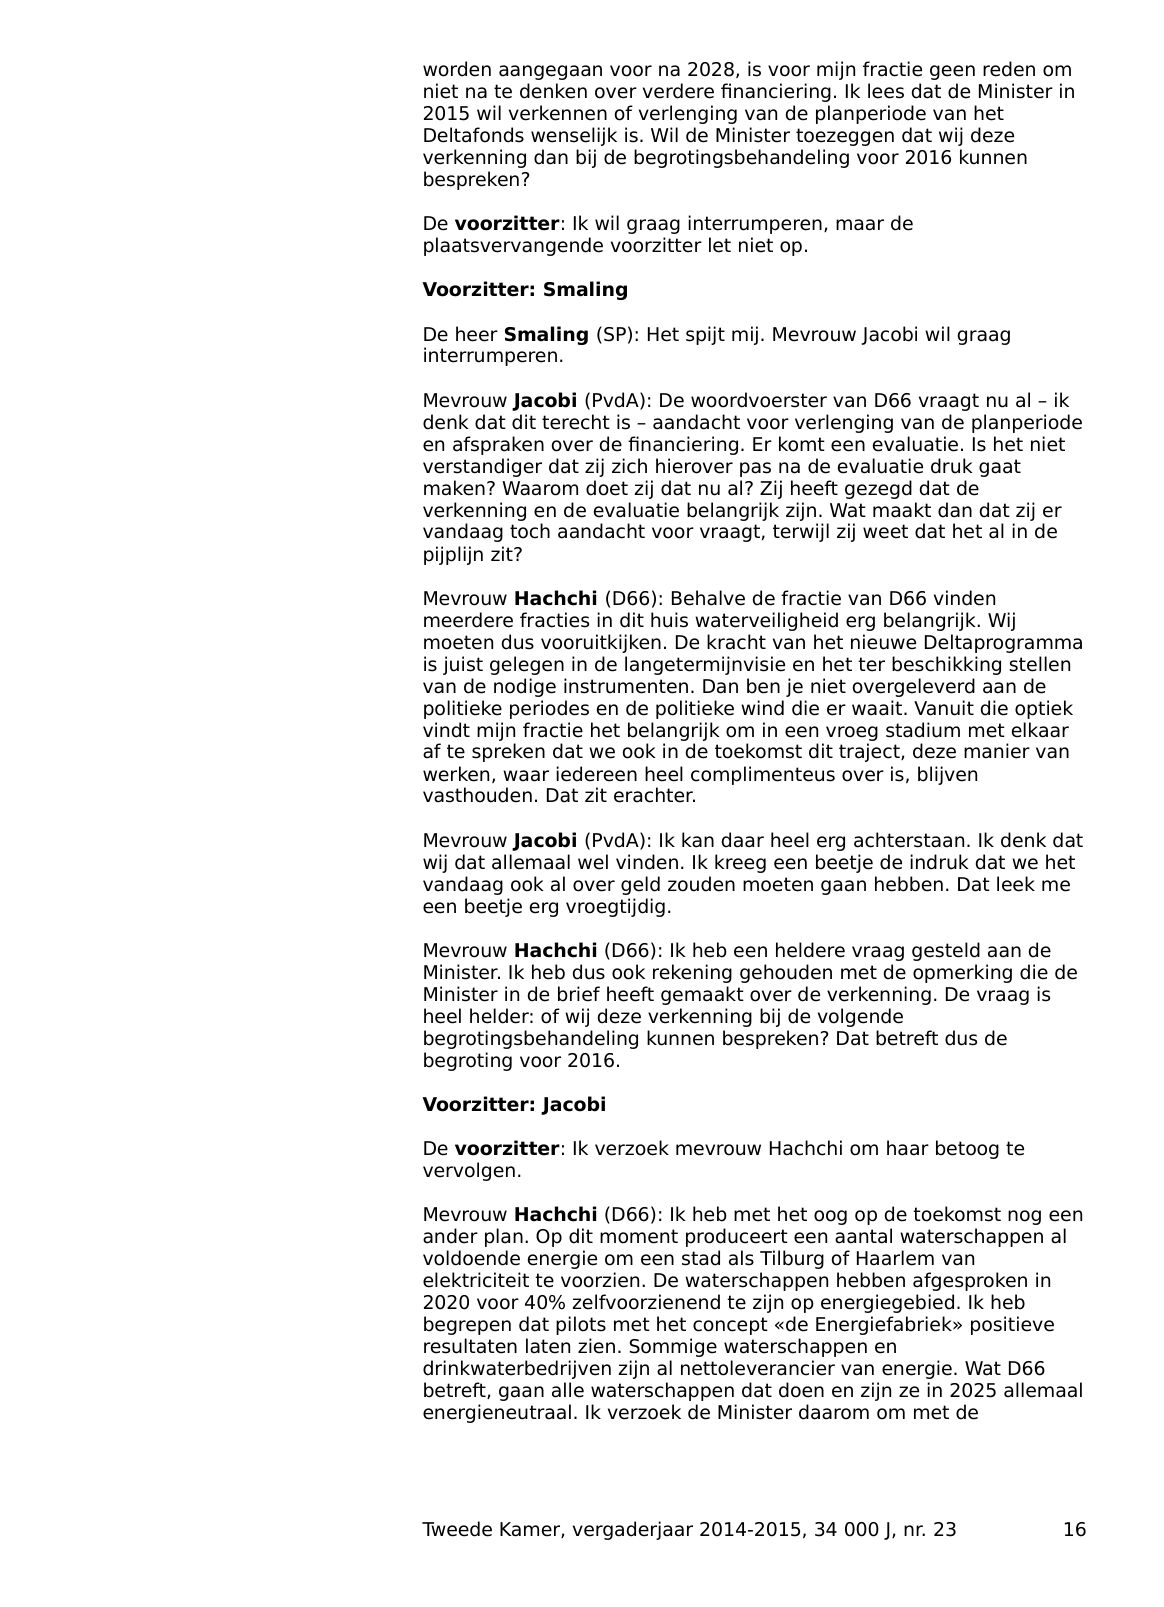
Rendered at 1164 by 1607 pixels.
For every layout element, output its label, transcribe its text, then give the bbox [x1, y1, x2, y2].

text Mevrouw Hachchi (D66): Ik heb een heldere vraag gesteld aan de Minister. Ik heb dus ook rekening gehouden met de opmerking die de Minister in de brief heeft gemaakt over de verkenning. De vraag is heel helder: of wij deze verkenning bij de volgende begrotingsbehandeling kunnen bespreken? Dat betreft dus de begroting voor 2016. [422, 940, 1087, 1072]
text De voorzitter: Ik verzoek mevrouw Hachchi om haar betoog te vervolgen. [422, 1138, 1087, 1182]
text Mevrouw Jacobi (PvdA): De woordvoerster van D66 vraagt nu al – ik denk dat dit terecht is – aandacht voor verlenging van de planperiode en afspraken over de financiering. Er komt een evaluatie. Is het niet verstandiger dat zij zich hierover pas na de evaluatie druk gaat maken? Waarom doet zij dat nu al? Zij heeft gezegd dat de verkenning en de evaluatie belangrijk zijn. Wat maakt dan dat zij er vandaag toch aandacht voor vraagt, terwijl zij weet dat het al in de pijplijn zit? [422, 389, 1087, 565]
text De voorzitter: Ik wil graag interrumperen, maar de plaatsvervangende voorzitter let niet op. [422, 213, 1087, 257]
text Mevrouw Hachchi (D66): Behalve de fractie van D66 vinden meerdere fracties in dit huis waterveiligheid erg belangrijk. Wij moeten dus vooruitkijken. De kracht van het nieuwe Deltaprogramma is juist gelegen in de langetermijnvisie en het ter beschikking stellen van de nodige instrumenten. Dan ben je niet overgeleverd aan de politieke periodes en de politieke wind die er waait. Vanuit die optiek vindt mijn fractie het belangrijk om in een vroeg stadium met elkaar af te spreken dat we ook in de toekomst dit traject, deze manier van werken, waar iedereen heel complimenteus over is, blijven vasthouden. Dat zit erachter. [422, 588, 1087, 807]
text Mevrouw Jacobi (PvdA): Ik kan daar heel erg achterstaan. Ik denk dat wij dat allemaal wel vinden. Ik kreeg een beetje de indruk dat we het vandaag ook al over geld zouden moeten gaan hebben. Dat leek me een beetje erg vroegtijdig. [422, 829, 1087, 917]
text worden aangegaan voor na 2028, is voor mijn fractie geen reden om niet na te denken over verdere financiering. Ik lees dat de Minister in 2015 wil verkennen of verlenging van de planperiode van het Deltafonds wenselijk is. Wil de Minister toezeggen dat wij deze verkenning dan bij de begrotingsbehandeling voor 2016 kunnen bespreken? [422, 59, 1087, 191]
text Mevrouw Hachchi (D66): Ik heb met het oog op de toekomst nog een ander plan. Op dit moment produceert een aantal waterschappen al voldoende energie om een stad als Tilburg of Haarlem van elektriciteit te voorzien. De waterschappen hebben afgesproken in 2020 voor 40% zelfvoorzienend te zijn op energiegebied. Ik heb begrepen dat pilots met het concept «de Energiefabriek» positieve resultaten laten zien. Sommige waterschappen en drinkwaterbedrijven zijn al nettoleverancier van energie. Wat D66 betreft, gaan alle waterschappen dat doen en zijn ze in 2025 allemaal energieneutraal. Ik verzoek de Minister daarom om met de [422, 1204, 1087, 1424]
text De heer Smaling (SP): Het spijt mij. Mevrouw Jacobi wil graag interrumperen. [422, 323, 1087, 367]
subtitle Voorzitter: Jacobi [422, 1094, 1087, 1116]
subtitle Voorzitter: Smaling [422, 279, 1087, 301]
